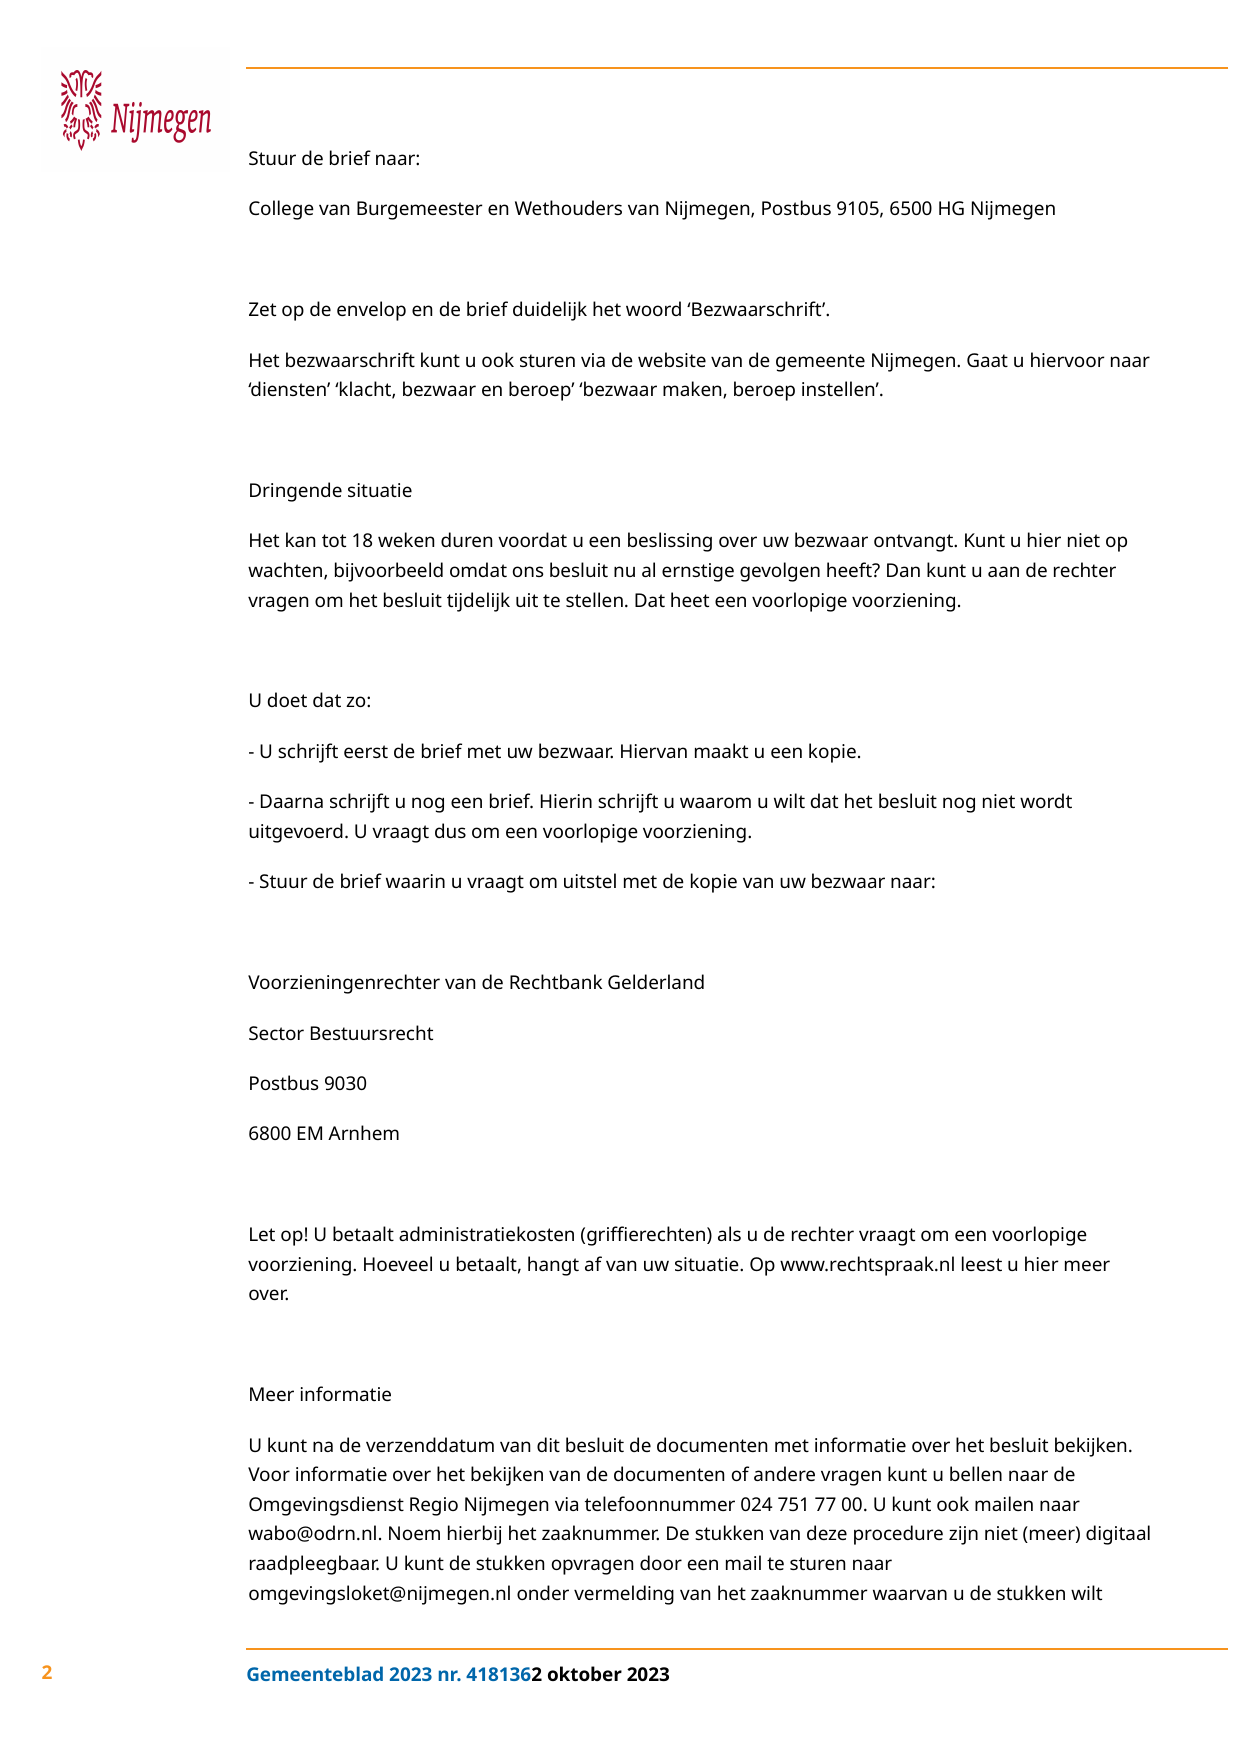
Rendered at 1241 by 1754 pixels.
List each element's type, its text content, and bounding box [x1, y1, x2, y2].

text Voorzieningenrechter van de Rechtbank Gelderland [248, 969, 1152, 995]
text Stuur de brief naar: [248, 145, 1152, 171]
picture [41, 47, 231, 172]
text Postbus 9030 [248, 1070, 1152, 1096]
text U doet dat zo: [248, 688, 1152, 713]
text Het bezwaarschrift kunt u ook sturen via de website van de gemeente Nijmegen. Gaat u hiervoor naar ‘diensten’ ‘klacht, bezwaar en beroep’ ‘bezwaar maken, beroep instellen’. [248, 347, 1152, 402]
text - U schrijft eerst de brief met uw bezwaar. Hiervan maakt u een kopie. [248, 738, 1152, 764]
text Zet op de envelop en de brief duidelijk het woord ‘Bezwaarschrift’. [248, 296, 1152, 322]
text Meer informatie [248, 1381, 1152, 1407]
text U kunt na de verzenddatum van dit besluit de documenten met informatie over het besluit bekijken. Voor informatie over het bekijken van de documenten of andere vragen kunt u bellen naar de Omgevingsdienst Regio Nijmegen via telefoonnummer 024 751 77 00. U kunt ook mailen naar wabo@odrn.nl. Noem hierbij het zaaknummer. De stukken van deze procedure zijn niet (meer) digitaal raadpleegbaar. U kunt de stukken opvragen door een mail te sturen naar omgevingsloket@nijmegen.nl onder vermelding van het zaaknummer waarvan u de stukken wilt [248, 1432, 1152, 1606]
text Sector Bestuursrecht [248, 1020, 1152, 1046]
text College van Burgemeester en Wethouders van Nijmegen, Postbus 9105, 6500 HG Nijmegen [248, 196, 1152, 221]
text - Daarna schrijft u nog een brief. Hierin schrijft u waarom u wilt dat het besluit nog niet wordt uitgevoerd. U vraagt dus om een voorlopige voorziening. [248, 788, 1152, 844]
text Let op! U betaalt administratiekosten (griffierechten) als u de rechter vraagt om een voorlopige voorziening. Hoeveel u betaalt, hangt af van uw situatie. Op www.rechtspraak.nl leest u hier meer over. [248, 1221, 1152, 1306]
text 6800 EM Arnhem [248, 1121, 1152, 1146]
text - Stuur de brief waarin u vraagt om uitstel met de kopie van uw bezwaar naar: [248, 868, 1152, 894]
text Dringende situatie [248, 477, 1152, 503]
text Het kan tot 18 weken duren voordat u een beslissing over uw bezwaar ontvangt. Kunt u hier niet op wachten, bijvoorbeeld omdat ons besluit nu al ernstige gevolgen heeft? Dan kunt u aan de rechter vragen om het besluit tijdelijk uit te stellen. Dat heet een voorlopige voorziening. [248, 528, 1152, 613]
